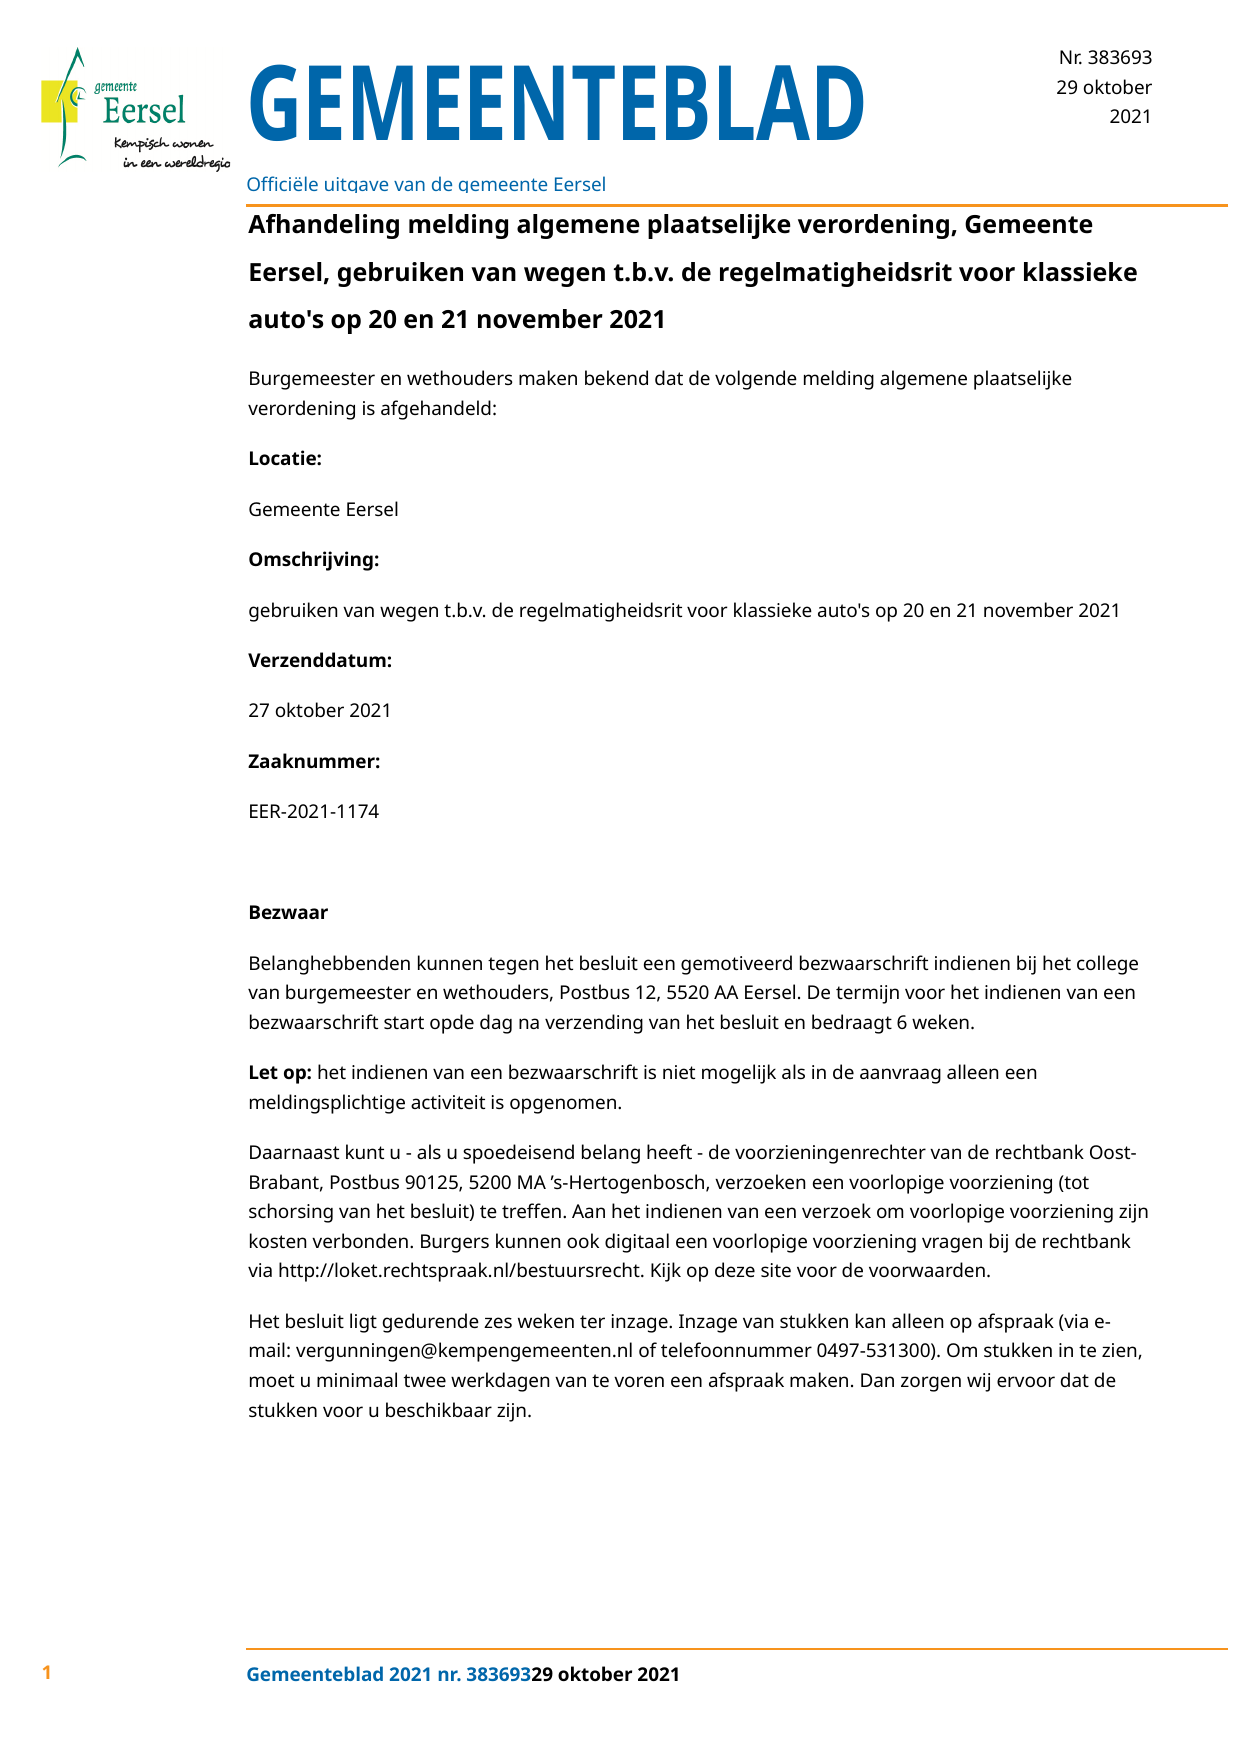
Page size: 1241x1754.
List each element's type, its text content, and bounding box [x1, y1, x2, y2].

text 27 oktober 2021 [248, 698, 1152, 723]
text Let op: het indienen van een bezwaarschrift is niet mogelijk als in de aanvraag alleen een meldingsplichtige activiteit is opgenomen. [248, 1059, 1152, 1114]
text Gemeente Eersel [248, 496, 1152, 522]
text Belanghebbenden kunnen tegen het besluit een gemotiveerd bezwaarschrift indienen bij het college van burgemeester en wethouders, Postbus 12, 5520 AA Eersel. De termijn voor het indienen van een bezwaarschrift start opde dag na verzending van het besluit en bedraagt 6 weken. [248, 950, 1152, 1034]
text Zaaknummer: [248, 748, 1152, 774]
text Afhandeling melding algemene plaatselijke verordening, Gemeente Eersel, gebruiken van wegen t.b.v. de regelmatigheidsrit voor klassieke auto's op 20 en 21 november 2021 [248, 207, 1152, 336]
text EER-2021-1174 [248, 798, 1152, 824]
text Bezwaar [248, 899, 1152, 925]
text gebruiken van wegen t.b.v. de regelmatigheidsrit voor klassieke auto's op 20 en 21 november 2021 [248, 597, 1152, 622]
text Omschrijving: [248, 546, 1152, 572]
text Daarnaast kunt u - als u spoedeisend belang heeft - de voorzieningenrechter van de rechtbank Oost-Brabant, Postbus 90125, 5200 MA ’s-Hertogenbosch, verzoeken een voorlopige voorziening (tot schorsing van het besluit) te treffen. Aan het indienen van een verzoek om voorlopige voorziening zijn kosten verbonden. Burgers kunnen ook digitaal een voorlopige voorziening vragen bij de rechtbank via http://loket.rechtspraak.nl/bestuursrecht. Kijk op deze site voor de voorwaarden. [248, 1139, 1152, 1283]
text Verzenddatum: [248, 647, 1152, 673]
text Het besluit ligt gedurende zes weken ter inzage. Inzage van stukken kan alleen op afspraak (via e-mail: vergunningen@kempengemeenten.nl of telefoonnummer 0497-531300). Om stukken in te zien, moet u minimaal twee werkdagen van te voren een afspraak maken. Dan zorgen wij ervoor dat de stukken voor u beschikbaar zijn. [248, 1308, 1152, 1422]
text Burgemeester en wethouders maken bekend dat de volgende melding algemene plaatselijke verordening is afgehandeld: [248, 366, 1152, 421]
picture [41, 47, 231, 172]
text Locatie: [248, 446, 1152, 471]
